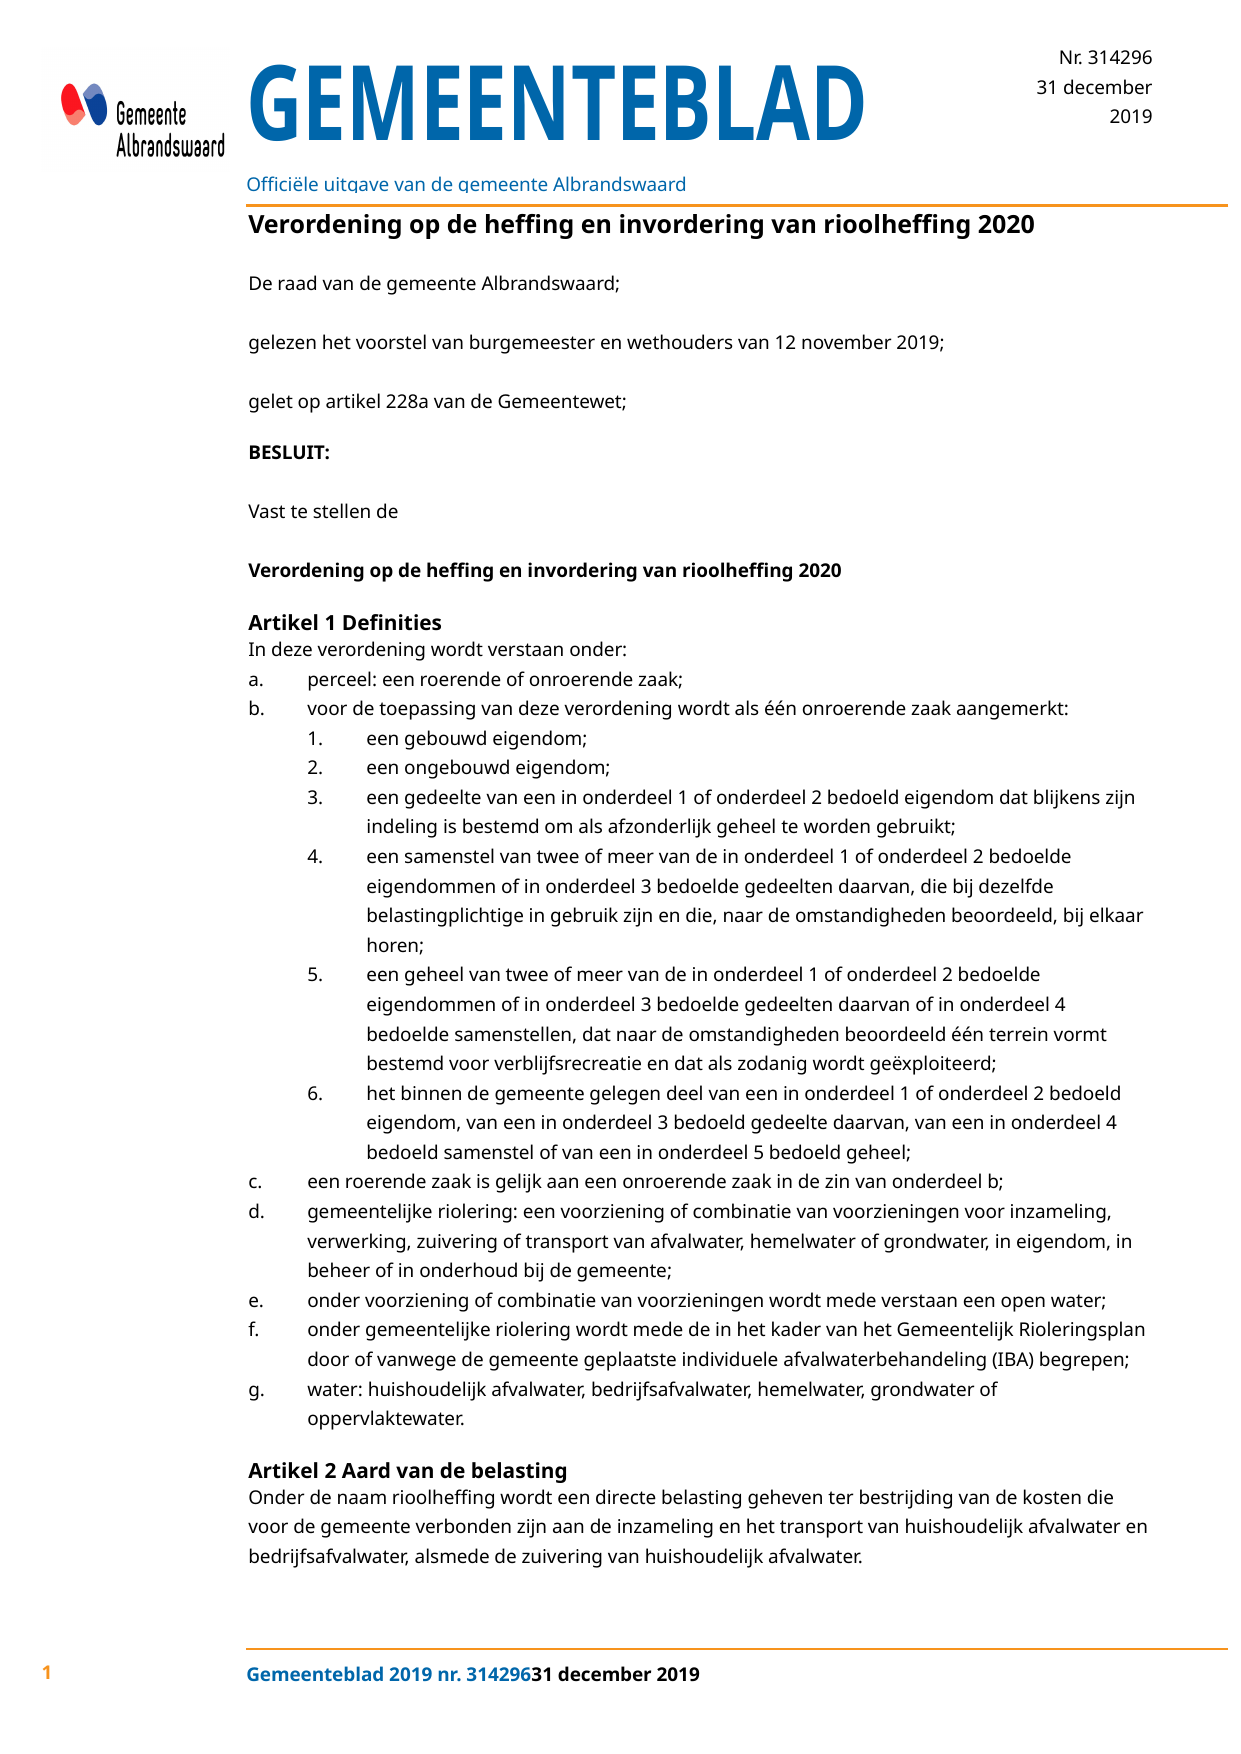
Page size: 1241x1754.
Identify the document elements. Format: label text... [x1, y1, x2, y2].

list een gebouwd eigendom; [307, 725, 1152, 751]
list het binnen de gemeente gelegen deel van een in onderdeel 1 of onderdeel 2 bedoeld eigendom, van een in onderdeel 3 bedoeld gedeelte daarvan, van een in onderdeel 4 bedoeld samenstel of van een in onderdeel 5 bedoeld geheel; [307, 1080, 1152, 1165]
list een ongebouwd eigendom; [307, 754, 1152, 780]
text Vast te stellen de [248, 498, 1152, 524]
list voor de toepassing van deze verordening wordt als één onroerende zaak aangemerkt: [248, 695, 1152, 721]
list onder gemeentelijke riolering wordt mede de in het kader van het Gemeentelijk Rioleringsplan door of vanwege de gemeente geplaatste individuele afvalwaterbehandeling (IBA) begrepen; [248, 1317, 1152, 1372]
list een gedeelte van een in onderdeel 1 of onderdeel 2 bedoeld eigendom dat blijkens zijn indeling is bestemd om als afzonderlijk geheel te worden gebruikt; [307, 784, 1152, 839]
list gemeentelijke riolering: een voorziening of combinatie van voorzieningen voor inzameling, verwerking, zuivering of transport van afvalwater, hemelwater of grondwater, in eigendom, in beheer of in onderhoud bij de gemeente; [248, 1198, 1152, 1283]
list onder voorziening of combinatie van voorzieningen wordt mede verstaan een open water; [248, 1287, 1152, 1313]
text De raad van de gemeente Albrandswaard; [248, 270, 1152, 296]
text Onder de naam rioolheffing wordt een directe belasting geheven ter bestrijding van de kosten die voor de gemeente verbonden zijn aan de inzameling en het transport van huishoudelijk afvalwater en bedrijfsafvalwater, alsmede de zuivering van huishoudelijk afvalwater. [248, 1484, 1152, 1569]
text Verordening op de heffing en invordering van rioolheffing 2020 [248, 207, 1152, 241]
list perceel: een roerende of onroerende zaak; [248, 666, 1152, 691]
text In deze verordening wordt verstaan onder: [248, 636, 1152, 662]
picture [41, 47, 231, 172]
list een geheel van twee of meer van de in onderdeel 1 of onderdeel 2 bedoelde eigendommen of in onderdeel 3 bedoelde gedeelten daarvan of in onderdeel 4 bedoelde samenstellen, dat naar de omstandigheden beoordeeld één terrein vormt bestemd voor verblijfsrecreatie en dat als zodanig wordt geëxploiteerd; [307, 962, 1152, 1076]
text BESLUIT: [248, 439, 1152, 465]
list water: huishoudelijk afvalwater, bedrijfsafvalwater, hemelwater, grondwater of oppervlaktewater. [248, 1376, 1152, 1431]
text Verordening op de heffing en invordering van rioolheffing 2020 [248, 557, 1152, 583]
text gelet op artikel 228a van de Gemeentewet; [248, 389, 1152, 414]
text Artikel 1 Definities [248, 608, 1152, 636]
list een roerende zaak is gelijk aan een onroerende zaak in de zin van onderdeel b; [248, 1169, 1152, 1194]
text gelezen het voorstel van burgemeester en wethouders van 12 november 2019; [248, 329, 1152, 355]
list een samenstel van twee of meer van de in onderdeel 1 of onderdeel 2 bedoelde eigendommen of in onderdeel 3 bedoelde gedeelten daarvan, die bij dezelfde belastingplichtige in gebruik zijn en die, naar de omstandigheden beoordeeld, bij elkaar horen; [307, 843, 1152, 958]
text Artikel 2 Aard van de belasting [248, 1456, 1152, 1484]
